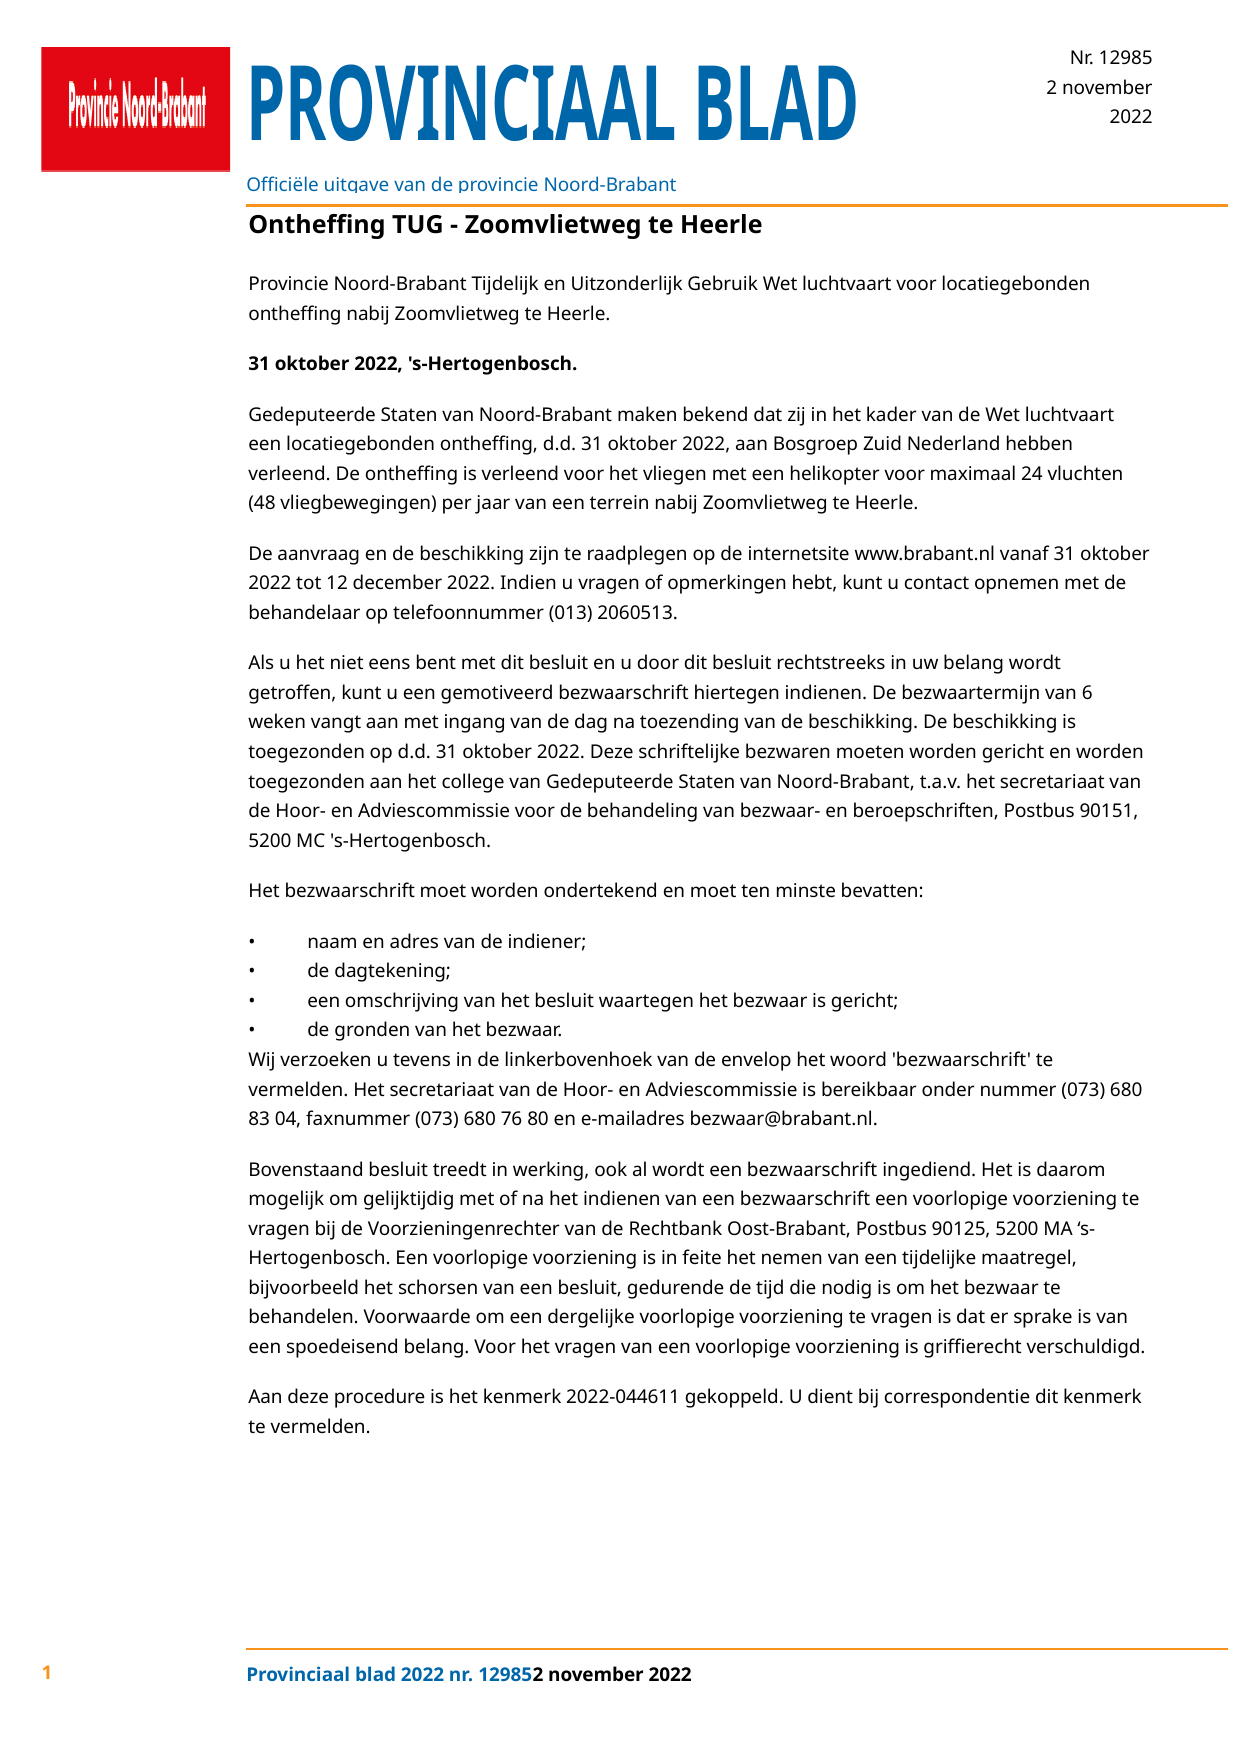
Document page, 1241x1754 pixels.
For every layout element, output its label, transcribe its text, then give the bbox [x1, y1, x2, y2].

text De aanvraag en de beschikking zijn te raadplegen op de internetsite www.brabant.nl vanaf 31 oktober 2022 tot 12 december 2022. Indien u vragen of opmerkingen hebt, kunt u contact opnemen met de behandelaar op telefoonnummer (013) 2060513. [248, 540, 1152, 625]
text 31 oktober 2022, 's-Hertogenbosch. [248, 350, 1152, 376]
text Het bezwaarschrift moet worden ondertekend en moet ten minste bevatten: [248, 877, 1152, 903]
text Gedeputeerde Staten van Noord-Brabant maken bekend dat zij in het kader van de Wet luchtvaart een locatiegebonden ontheffing, d.d. 31 oktober 2022, aan Bosgroep Zuid Nederland hebben verleend. De ontheffing is verleend voor het vliegen met een helikopter voor maximaal 24 vluchten (48 vliegbewegingen) per jaar van een terrein nabij Zoomvlietweg te Heerle. [248, 401, 1152, 515]
list een omschrijving van het besluit waartegen het bezwaar is gericht; [248, 987, 1152, 1013]
text Ontheffing TUG - Zoomvlietweg te Heerle [248, 207, 1152, 241]
text Wij verzoeken u tevens in de linkerbovenhoek van de envelop het woord 'bezwaarschrift' te vermelden. Het secretariaat van de Hoor- en Adviescommissie is bereikbaar onder nummer (073) 680 83 04, faxnummer (073) 680 76 80 en e-mailadres bezwaar@brabant.nl. [248, 1046, 1152, 1131]
text Provincie Noord-Brabant Tijdelijk en Uitzonderlijk Gebruik Wet luchtvaart voor locatiegebonden ontheffing nabij Zoomvlietweg te Heerle. [248, 270, 1152, 326]
list de dagtekening; [248, 957, 1152, 983]
list naam en adres van de indiener; [248, 928, 1152, 953]
picture [41, 47, 231, 172]
text Als u het niet eens bent met dit besluit en u door dit besluit rechtstreeks in uw belang wordt getroffen, kunt u een gemotiveerd bezwaarschrift hiertegen indienen. De bezwaartermijn van 6 weken vangt aan met ingang van de dag na toezending van de beschikking. De beschikking is toegezonden op d.d. 31 oktober 2022. Deze schriftelijke bezwaren moeten worden gericht en worden toegezonden aan het college van Gedeputeerde Staten van Noord-Brabant, t.a.v. het secretariaat van de Hoor- en Adviescommissie voor de behandeling van bezwaar- en beroepschriften, Postbus 90151, 5200 MC 's-Hertogenbosch. [248, 649, 1152, 853]
text Aan deze procedure is het kenmerk 2022-044611 gekoppeld. U dient bij correspondentie dit kenmerk te vermelden. [248, 1384, 1152, 1439]
list de gronden van het bezwaar. [248, 1017, 1152, 1042]
text Bovenstaand besluit treedt in werking, ook al wordt een bezwaarschrift ingediend. Het is daarom mogelijk om gelijktijdig met of na het indienen van een bezwaarschrift een voorlopige voorziening te vragen bij de Voorzieningenrechter van de Rechtbank Oost-Brabant, Postbus 90125, 5200 MA ‘s-Hertogenbosch. Een voorlopige voorziening is in feite het nemen van een tijdelijke maatregel, bijvoorbeeld het schorsen van een besluit, gedurende de tijd die nodig is om het bezwaar te behandelen. Voorwaarde om een dergelijke voorlopige voorziening te vragen is dat er sprake is van een spoedeisend belang. Voor het vragen van een voorlopige voorziening is griffierecht verschuldigd. [248, 1156, 1152, 1359]
